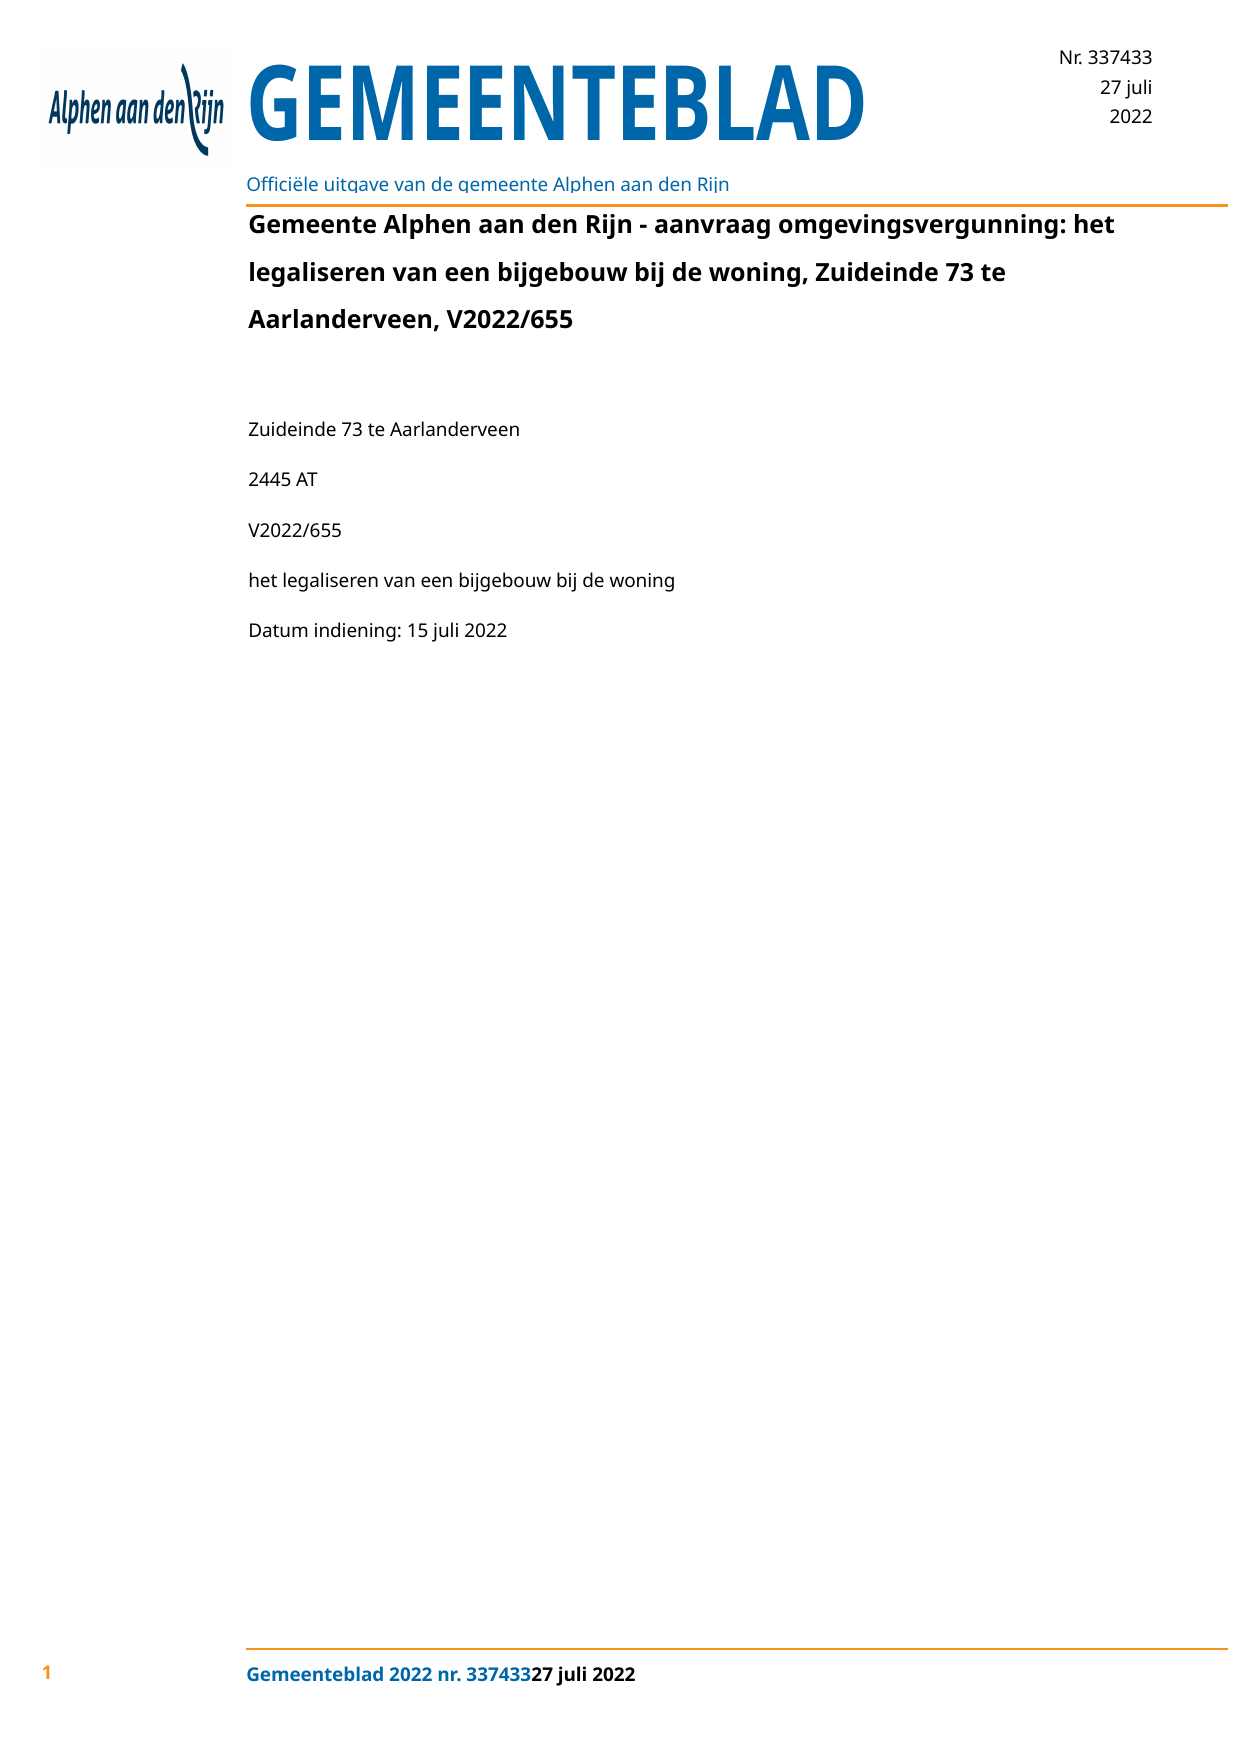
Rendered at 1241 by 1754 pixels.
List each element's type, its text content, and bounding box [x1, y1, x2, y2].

picture [41, 47, 231, 172]
text het legaliseren van een bijgebouw bij de woning [248, 567, 1152, 593]
text V2022/655 [248, 517, 1152, 542]
text Datum indiening: 15 juli 2022 [248, 618, 1152, 643]
text 2445 AT [248, 466, 1152, 492]
text Gemeente Alphen aan den Rijn - aanvraag omgevingsvergunning: het legaliseren van een bijgebouw bij de woning, Zuideinde 73 te Aarlanderveen, V2022/655 [248, 207, 1152, 336]
text Zuideinde 73 te Aarlanderveen [248, 416, 1152, 442]
